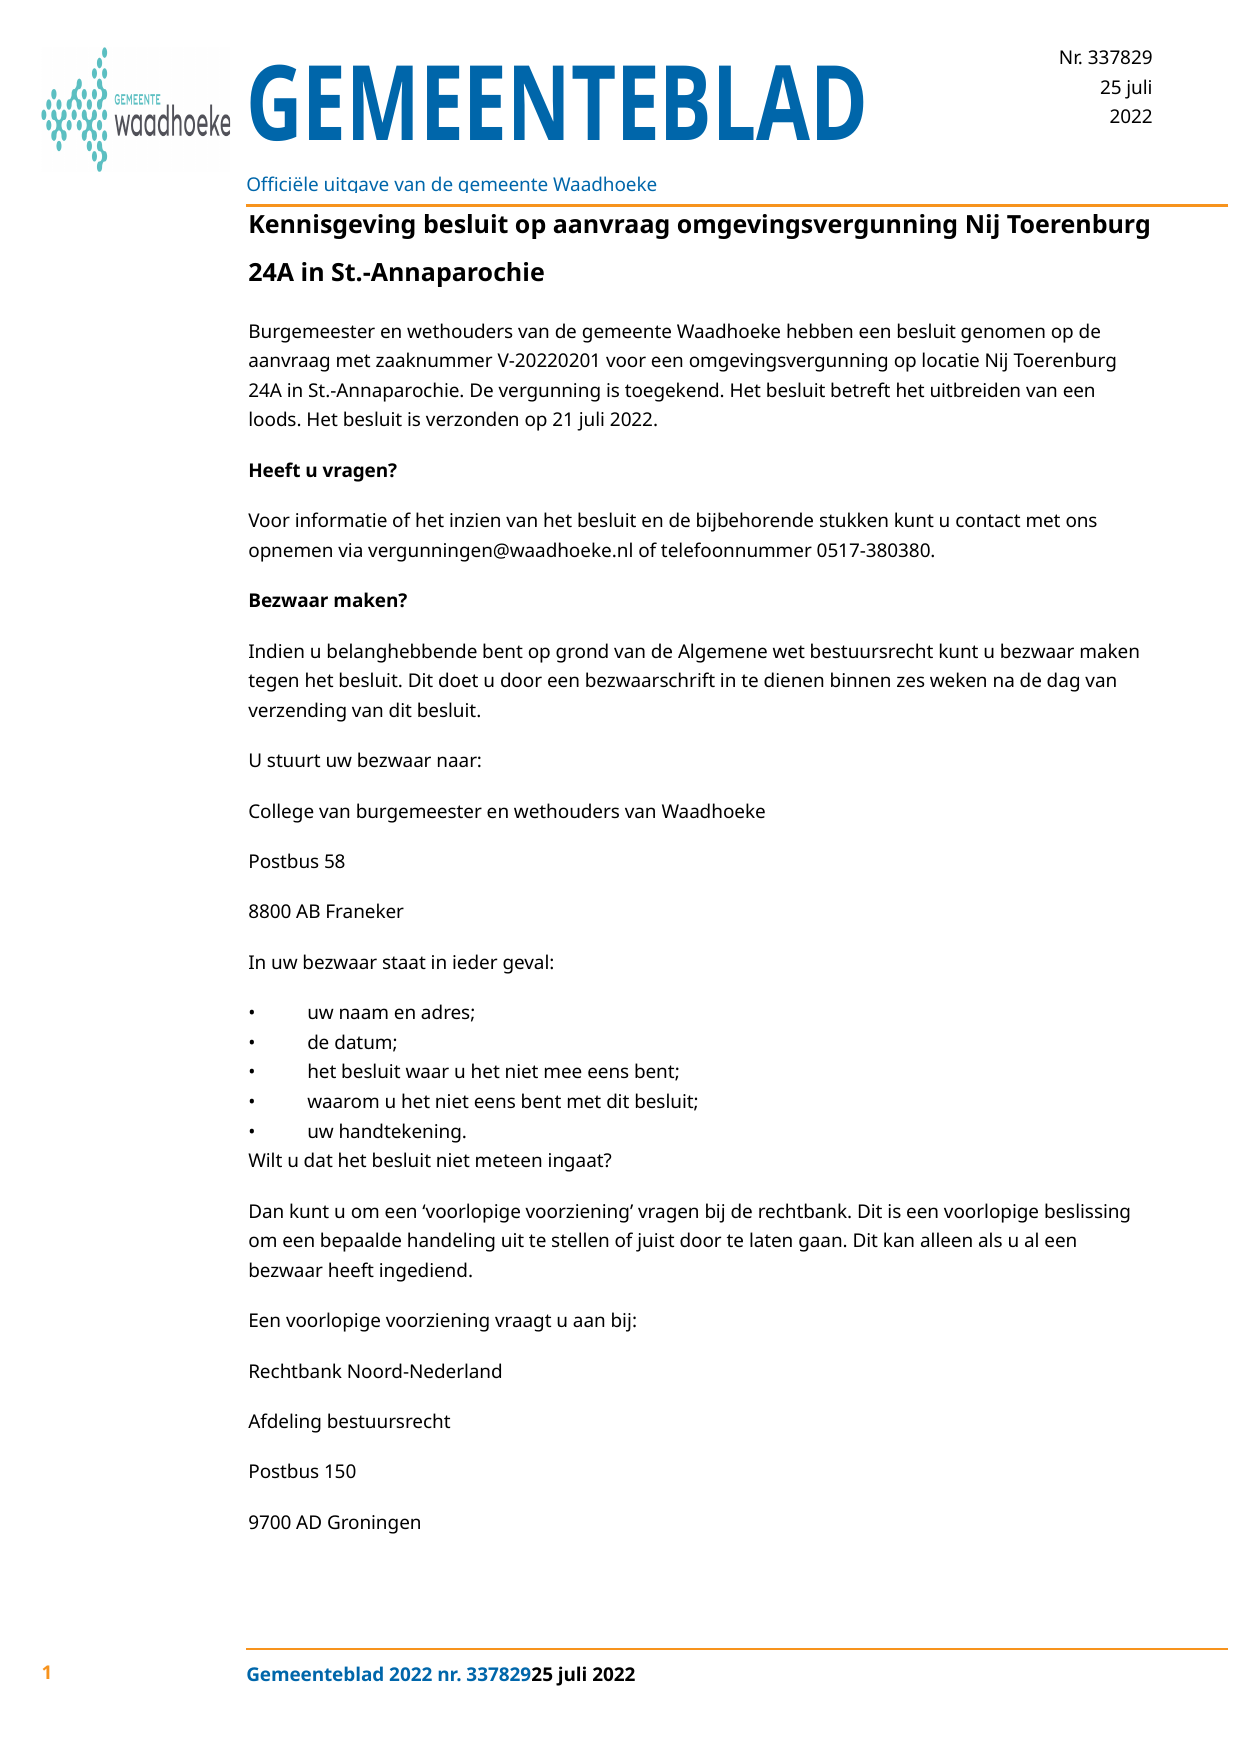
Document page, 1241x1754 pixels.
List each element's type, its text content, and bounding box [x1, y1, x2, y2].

list het besluit waar u het niet mee eens bent; [248, 1059, 1152, 1084]
text 9700 AD Groningen [248, 1509, 1152, 1535]
text U stuurt uw bezwaar naar: [248, 747, 1152, 773]
list uw handtekening. [248, 1118, 1152, 1144]
text Afdeling bestuursrecht [248, 1408, 1152, 1434]
text College van burgemeester en wethouders van Waadhoeke [248, 798, 1152, 824]
list uw naam en adres; [248, 999, 1152, 1025]
picture [41, 47, 231, 172]
text Voor informatie of het inzien van het besluit en de bijbehorende stukken kunt u contact met ons opnemen via vergunningen@waadhoeke.nl of telefoonnummer 0517-380380. [248, 507, 1152, 563]
text Dan kunt u om een ‘voorlopige voorziening’ vragen bij de rechtbank. Dit is een voorlopige beslissing om een bepaalde handeling uit te stellen of juist door te laten gaan. Dit kan alleen als u al een bezwaar heeft ingediend. [248, 1198, 1152, 1283]
text Bezwaar maken? [248, 587, 1152, 613]
text Rechtbank Noord-Nederland [248, 1358, 1152, 1384]
text Burgemeester en wethouders van de gemeente Waadhoeke hebben een besluit genomen op de aanvraag met zaaknummer V-20220201 voor een omgevingsvergunning op locatie Nij Toerenburg 24A in St.-Annaparochie. De vergunning is toegekend. Het besluit betreft het uitbreiden van een loods. Het besluit is verzonden op 21 juli 2022. [248, 318, 1152, 432]
text Wilt u dat het besluit niet meteen ingaat? [248, 1147, 1152, 1173]
text 8800 AB Franeker [248, 899, 1152, 924]
text In uw bezwaar staat in ieder geval: [248, 949, 1152, 975]
text Postbus 150 [248, 1459, 1152, 1484]
list de datum; [248, 1029, 1152, 1055]
text Heeft u vragen? [248, 457, 1152, 483]
text Postbus 58 [248, 848, 1152, 874]
text Indien u belanghebbende bent op grond van de Algemene wet bestuursrecht kunt u bezwaar maken tegen het besluit. Dit doet u door een bezwaarschrift in te dienen binnen zes weken na de dag van verzending van dit besluit. [248, 638, 1152, 723]
text Kennisgeving besluit op aanvraag omgevingsvergunning Nij Toerenburg 24A in St.-Annaparochie [248, 207, 1152, 288]
list waarom u het niet eens bent met dit besluit; [248, 1088, 1152, 1114]
text Een voorlopige voorziening vraagt u aan bij: [248, 1307, 1152, 1333]
